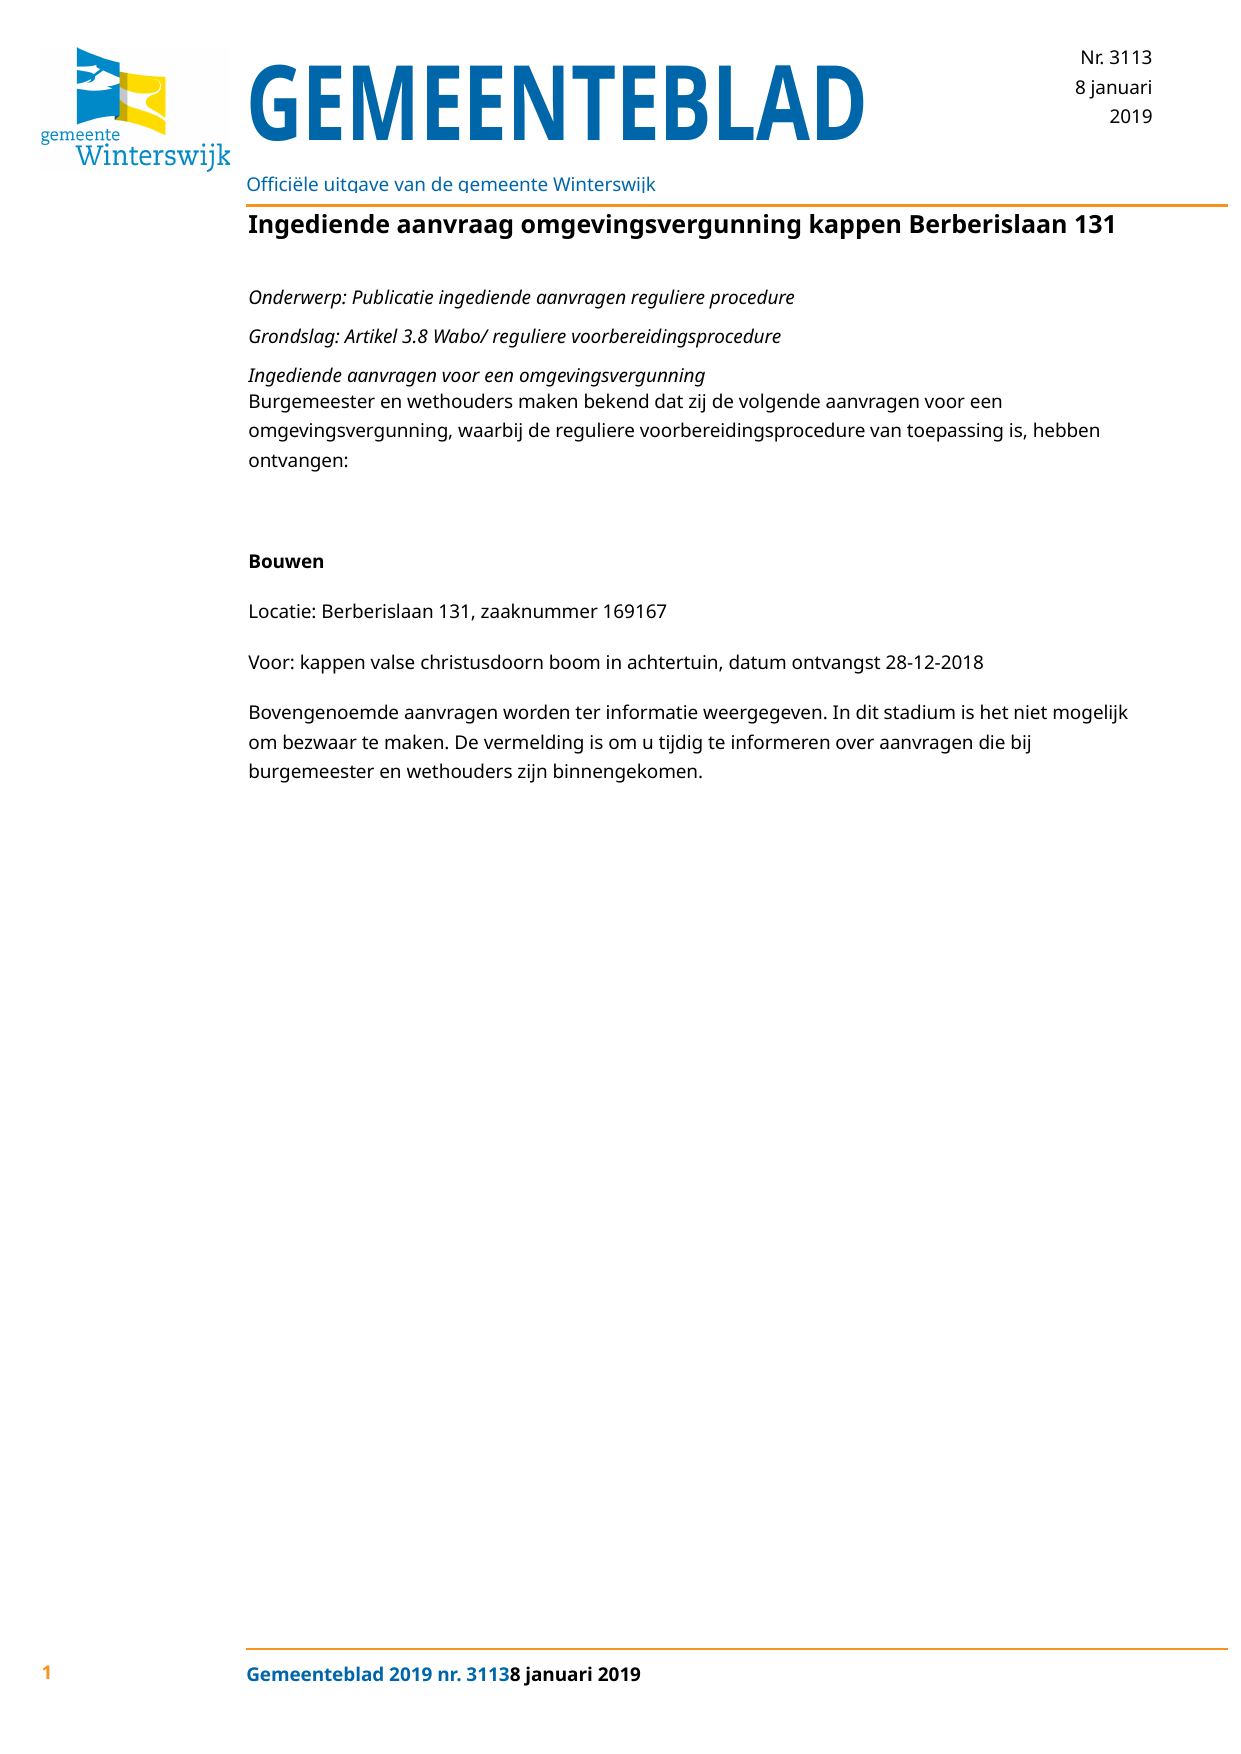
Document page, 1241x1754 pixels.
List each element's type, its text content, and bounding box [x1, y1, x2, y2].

text Locatie: Berberislaan 131, zaaknummer 169167 [248, 598, 1152, 624]
picture [225, 153, 231, 162]
text Bovengenoemde aanvragen worden ter informatie weergegeven. In dit stadium is het niet mogelijk om bezwaar te maken. De vermelding is om u tijdig te informeren over aanvragen die bij burgemeester en wethouders zijn binnengekomen. [248, 699, 1152, 784]
text Ingediende aanvragen voor een omgevingsvergunning [248, 362, 1152, 388]
text Onderwerp: Publicatie ingediende aanvragen reguliere procedure [248, 284, 1152, 309]
text Burgemeester en wethouders maken bekend dat zij de volgende aanvragen voor een omgevingsvergunning, waarbij de reguliere voorbereidingsprocedure van toepassing is, hebben ontvangen: [248, 388, 1152, 473]
text Bouwen [248, 548, 1152, 574]
text Grondslag: Artikel 3.8 Wabo/ reguliere voorbereidingsprocedure [248, 323, 1152, 349]
text Ingediende aanvraag omgevingsvergunning kappen Berberislaan 131 [248, 207, 1152, 241]
text Voor: kappen valse christusdoorn boom in achtertuin, datum ontvangst 28-12-2018 [248, 649, 1152, 675]
picture [41, 47, 231, 172]
